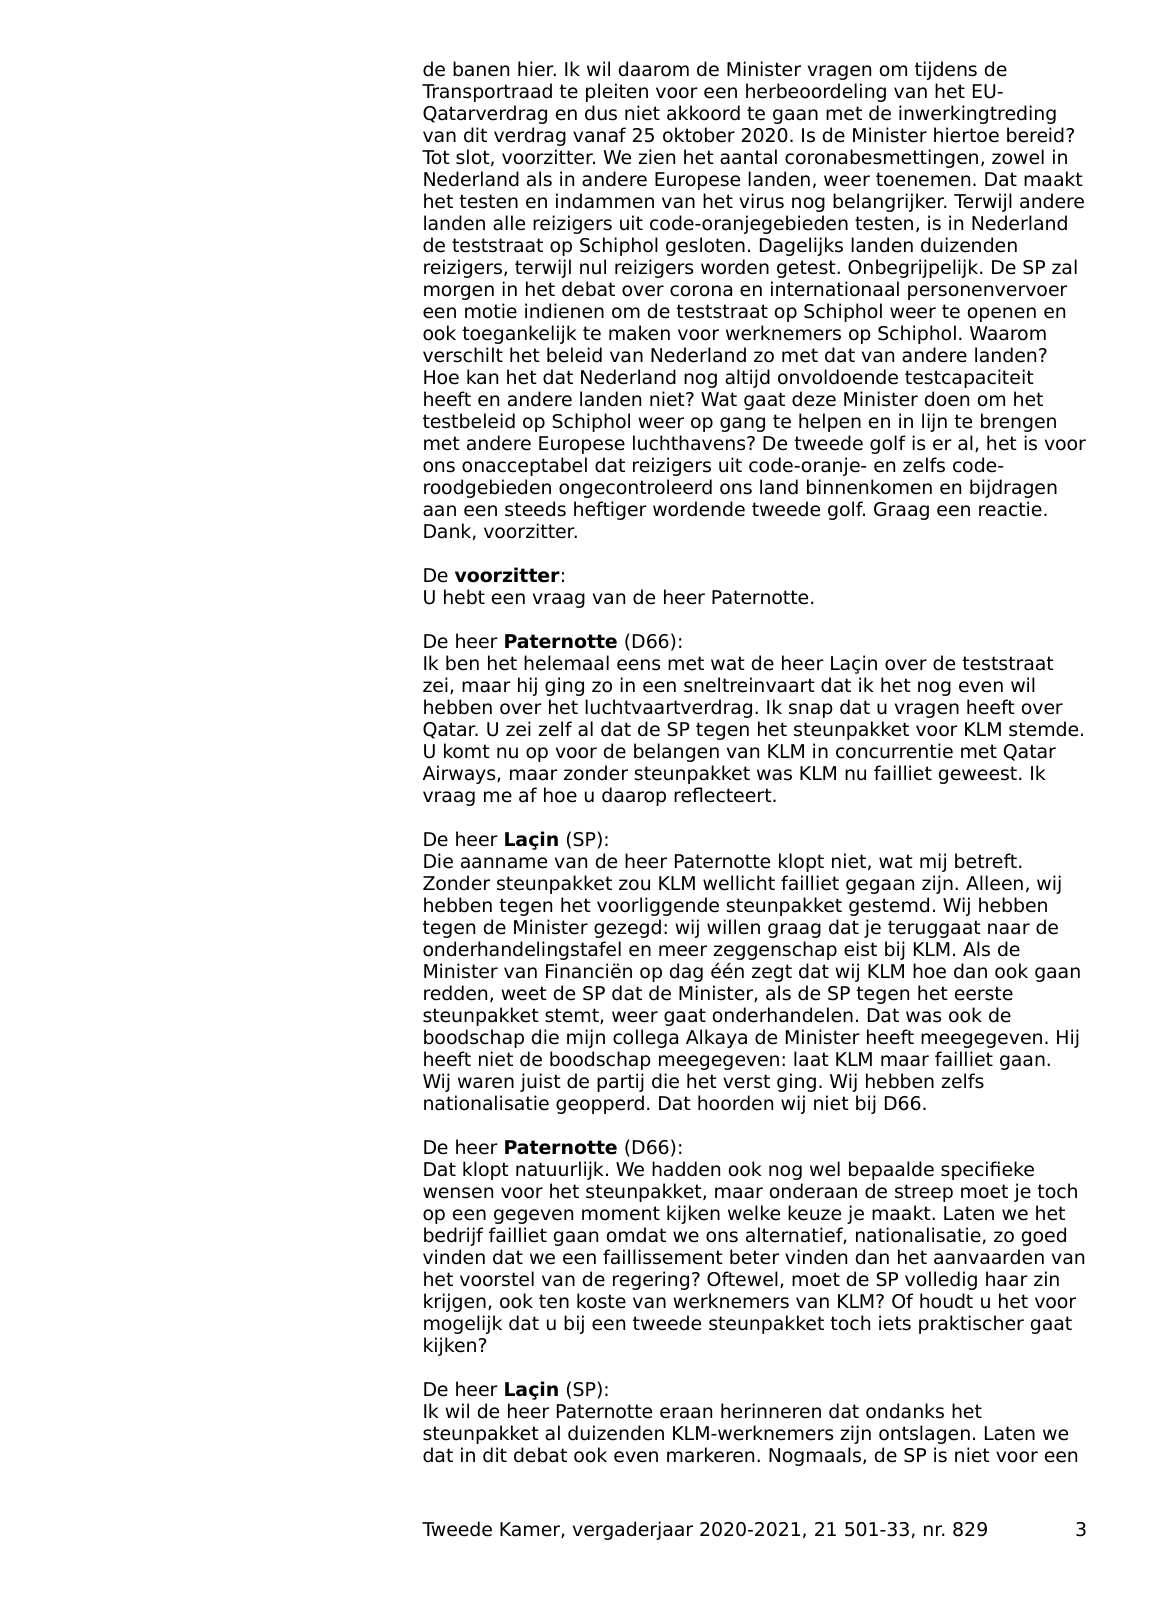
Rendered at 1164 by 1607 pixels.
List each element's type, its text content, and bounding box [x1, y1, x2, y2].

text Tot slot, voorzitter. We zien het aantal coronabesmettingen, zowel in Nederland als in andere Europese landen, weer toenemen. Dat maakt het testen en indammen van het virus nog belangrijker. Terwijl andere landen alle reizigers uit code-oranjegebieden testen, is in Nederland de teststraat op Schiphol gesloten. Dagelijks landen duizenden reizigers, terwijl nul reizigers worden getest. Onbegrijpelijk. De SP zal morgen in het debat over corona en internationaal personenvervoer een motie indienen om de teststraat op Schiphol weer te openen en ook toegankelijk te maken voor werknemers op Schiphol. Waarom verschilt het beleid van Nederland zo met dat van andere landen? Hoe kan het dat Nederland nog altijd onvoldoende testcapaciteit heeft en andere landen niet? Wat gaat deze Minister doen om het testbeleid op Schiphol weer op gang te helpen en in lijn te brengen met andere Europese luchthavens? De tweede golf is er al, het is voor ons onacceptabel dat reizigers uit code-oranje- en zelfs code-roodgebieden ongecontroleerd ons land binnenkomen en bijdragen aan een steeds heftiger wordende tweede golf. Graag een reactie. Dank, voorzitter. [422, 147, 1087, 543]
text De heer Laçin (SP): [422, 1379, 1087, 1401]
text Ik ben het helemaal eens met wat de heer Laçin over de teststraat zei, maar hij ging zo in een sneltreinvaart dat ik het nog even wil hebben over het luchtvaartverdrag. Ik snap dat u vragen heeft over Qatar. U zei zelf al dat de SP tegen het steunpakket voor KLM stemde. U komt nu op voor de belangen van KLM in concurrentie met Qatar Airways, maar zonder steunpakket was KLM nu failliet geweest. Ik vraag me af hoe u daarop reflecteert. [422, 653, 1087, 807]
text De heer Laçin (SP): [422, 829, 1087, 851]
text Dat klopt natuurlijk. We hadden ook nog wel bepaalde specifieke wensen voor het steunpakket, maar onderaan de streep moet je toch op een gegeven moment kijken welke keuze je maakt. Laten we het bedrijf failliet gaan omdat we ons alternatief, nationalisatie, zo goed vinden dat we een faillissement beter vinden dan het aanvaarden van het voorstel van de regering? Oftewel, moet de SP volledig haar zin krijgen, ook ten koste van werknemers van KLM? Of houdt u het voor mogelijk dat u bij een tweede steunpakket toch iets praktischer gaat kijken? [422, 1159, 1087, 1357]
text de banen hier. Ik wil daarom de Minister vragen om tijdens de Transportraad te pleiten voor een herbeoordeling van het EU-Qatarverdrag en dus niet akkoord te gaan met de inwerkingtreding van dit verdrag vanaf 25 oktober 2020. Is de Minister hiertoe bereid? [422, 59, 1087, 147]
text U hebt een vraag van de heer Paternotte. [422, 587, 1087, 609]
text De heer Paternotte (D66): [422, 631, 1087, 653]
text Die aanname van de heer Paternotte klopt niet, wat mij betreft. Zonder steunpakket zou KLM wellicht failliet gegaan zijn. Alleen, wij hebben tegen het voorliggende steunpakket gestemd. Wij hebben tegen de Minister gezegd: wij willen graag dat je teruggaat naar de onderhandelingstafel en meer zeggenschap eist bij KLM. Als de Minister van Financiën op dag één zegt dat wij KLM hoe dan ook gaan redden, weet de SP dat de Minister, als de SP tegen het eerste steunpakket stemt, weer gaat onderhandelen. Dat was ook de boodschap die mijn collega Alkaya de Minister heeft meegegeven. Hij heeft niet de boodschap meegegeven: laat KLM maar failliet gaan. Wij waren juist de partij die het verst ging. Wij hebben zelfs nationalisatie geopperd. Dat hoorden wij niet bij D66. [422, 851, 1087, 1115]
text De voorzitter: [422, 565, 1087, 587]
text Ik wil de heer Paternotte eraan herinneren dat ondanks het steunpakket al duizenden KLM-werknemers zijn ontslagen. Laten we dat in dit debat ook even markeren. Nogmaals, de SP is niet voor een [422, 1401, 1087, 1467]
text De heer Paternotte (D66): [422, 1137, 1087, 1159]
